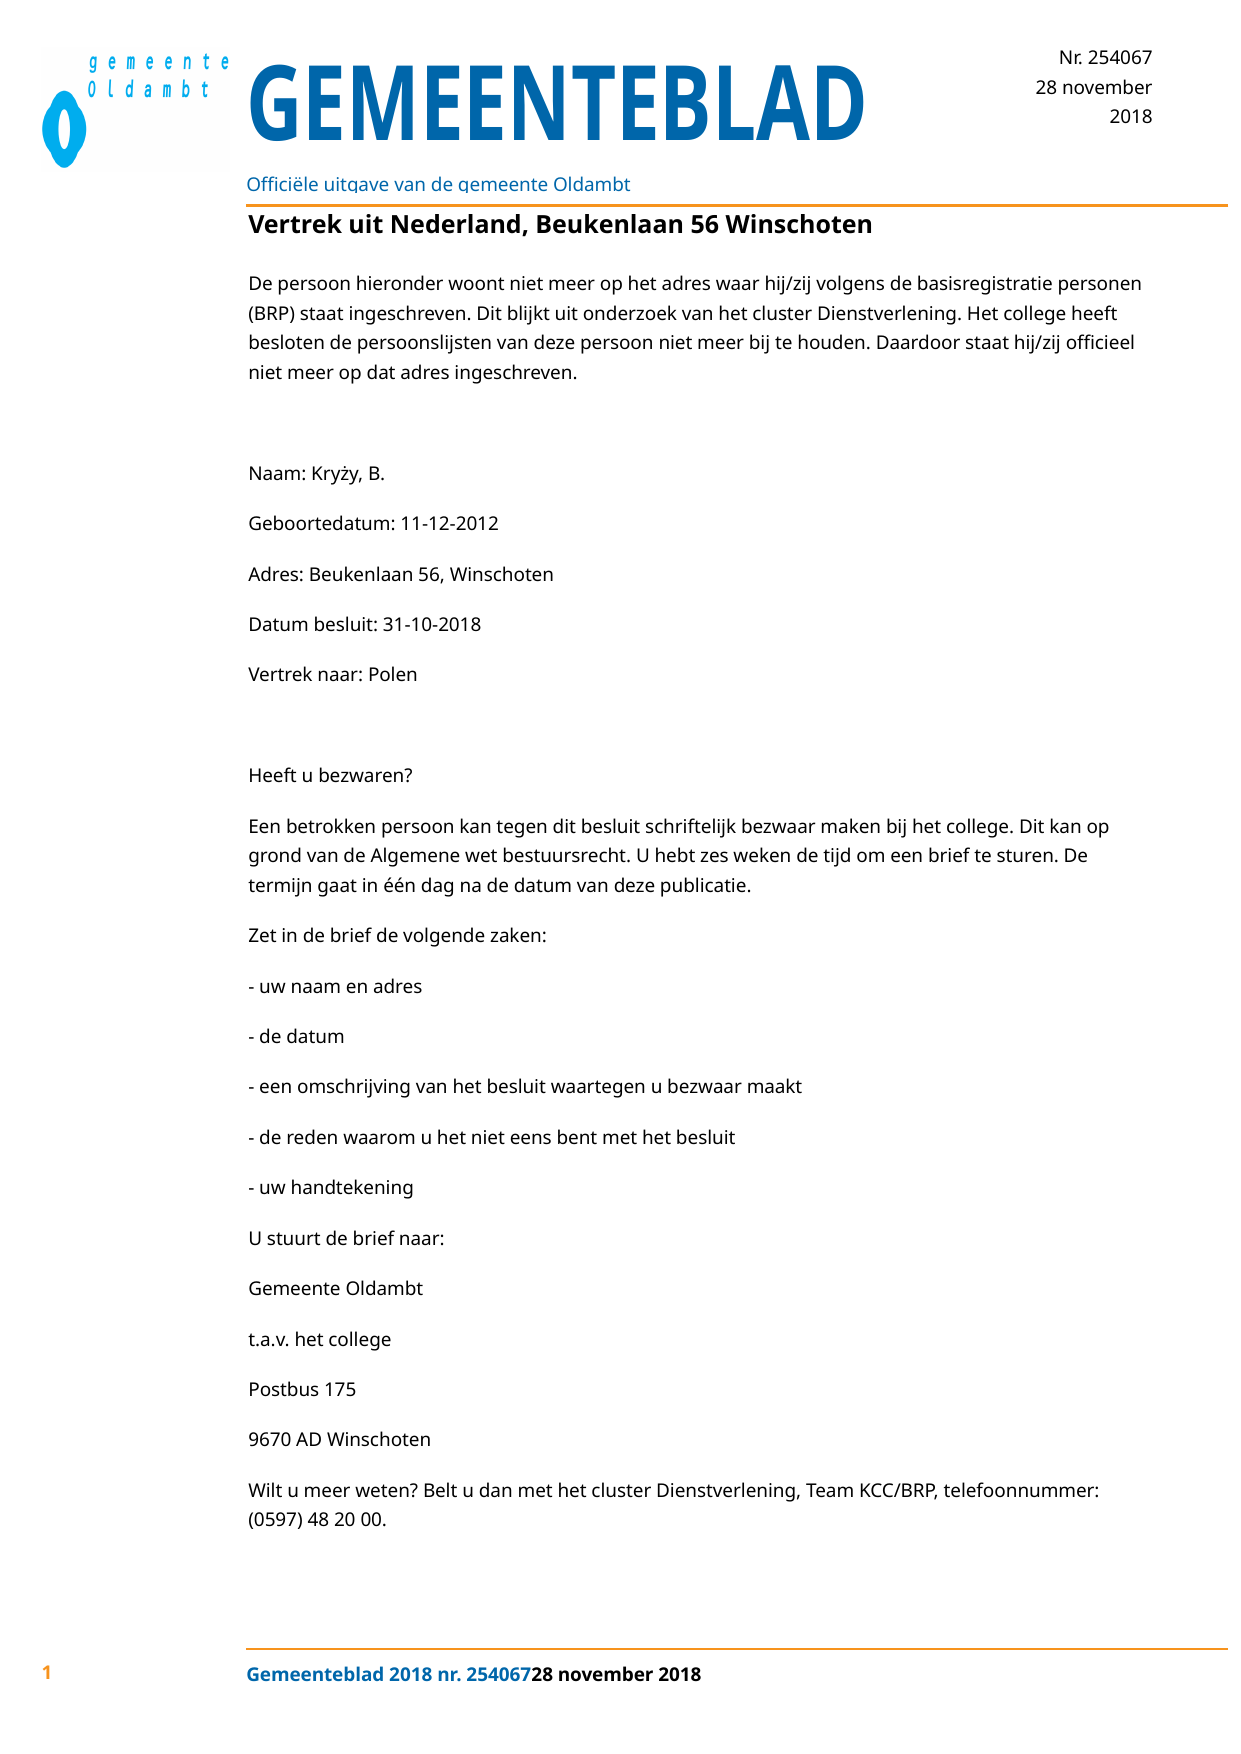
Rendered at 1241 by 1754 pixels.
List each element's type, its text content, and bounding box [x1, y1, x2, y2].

text 9670 AD Winschoten [248, 1427, 1152, 1452]
text Adres: Beukenlaan 56, Winschoten [248, 561, 1152, 586]
text - uw handtekening [248, 1174, 1152, 1200]
text Vertrek uit Nederland, Beukenlaan 56 Winschoten [248, 207, 1152, 241]
text Datum besluit: 31-10-2018 [248, 611, 1152, 637]
text Vertrek naar: Polen [248, 662, 1152, 687]
text Gemeente Oldambt [248, 1275, 1152, 1301]
text t.a.v. het college [248, 1326, 1152, 1351]
text Een betrokken persoon kan tegen dit besluit schriftelijk bezwaar maken bij het college. Dit kan op grond van de Algemene wet bestuursrecht. U hebt zes weken de tijd om een brief te sturen. De termijn gaat in één dag na de datum van deze publicatie. [248, 813, 1152, 898]
text - de reden waarom u het niet eens bent met het besluit [248, 1124, 1152, 1150]
text Naam: Kryży, B. [248, 460, 1152, 486]
text - uw naam en adres [248, 973, 1152, 998]
text De persoon hieronder woont niet meer op het adres waar hij/zij volgens de basisregistratie personen (BRP) staat ingeschreven. Dit blijkt uit onderzoek van het cluster Dienstverlening. Het college heeft besloten de persoonslijsten van deze persoon niet meer bij te houden. Daardoor staat hij/zij officieel niet meer op dat adres ingeschreven. [248, 270, 1152, 385]
picture [41, 47, 231, 172]
text Geboortedatum: 11-12-2012 [248, 510, 1152, 536]
text Postbus 175 [248, 1376, 1152, 1402]
text - een omschrijving van het besluit waartegen u bezwaar maakt [248, 1074, 1152, 1099]
text Zet in de brief de volgende zaken: [248, 922, 1152, 948]
text U stuurt de brief naar: [248, 1225, 1152, 1251]
text - de datum [248, 1023, 1152, 1049]
text Heeft u bezwaren? [248, 762, 1152, 788]
text Wilt u meer weten? Belt u dan met het cluster Dienstverlening, Team KCC/BRP, telefoonnummer: (0597) 48 20 00. [248, 1477, 1152, 1532]
